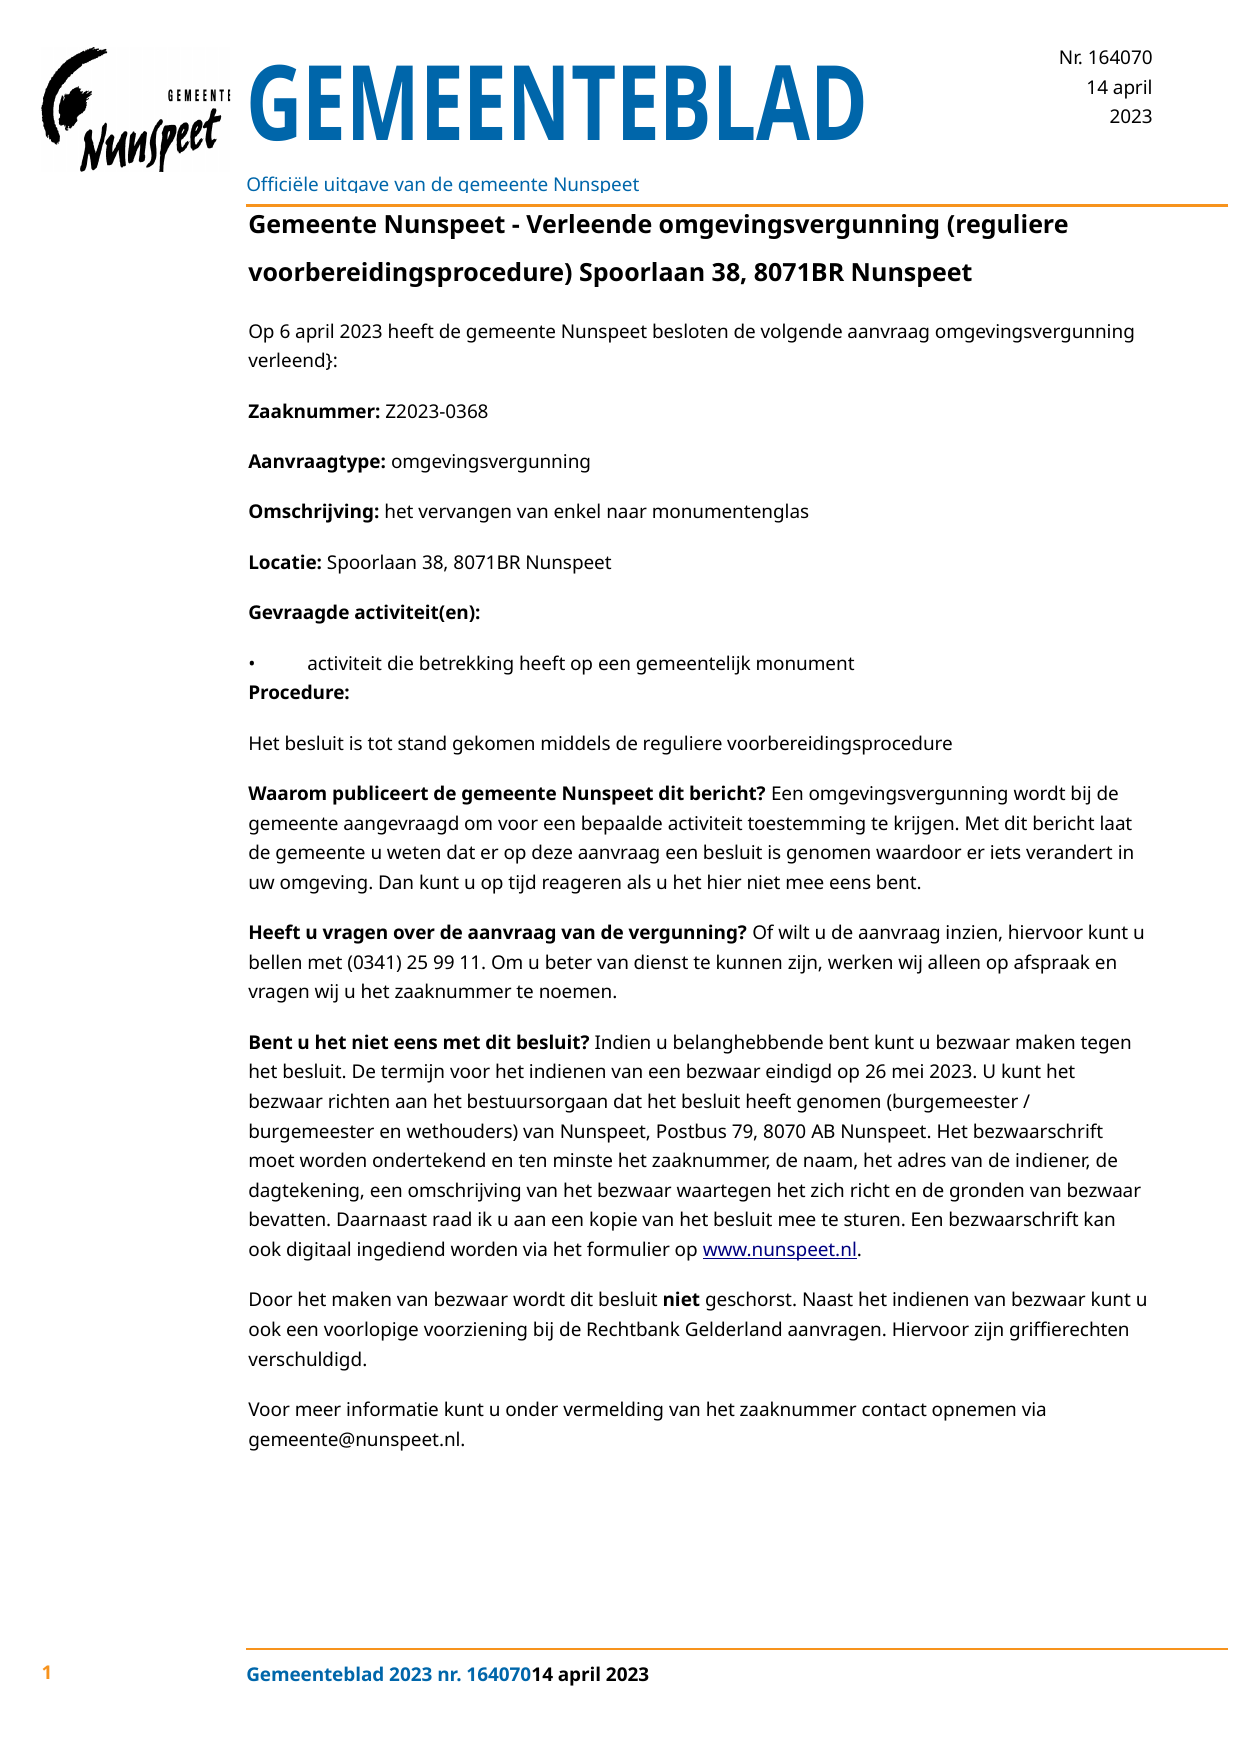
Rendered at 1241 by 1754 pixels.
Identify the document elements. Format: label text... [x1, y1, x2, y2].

list activiteit die betrekking heeft op een gemeentelijk monument [248, 650, 1152, 676]
text Omschrijving: het vervangen van enkel naar monumentenglas [248, 499, 1152, 524]
text Voor meer informatie kunt u onder vermelding van het zaaknummer contact opnemen via gemeente@nunspeet.nl. [248, 1396, 1152, 1452]
text Bent u het niet eens met dit besluit? Indien u belanghebbende bent kunt u bezwaar maken tegen het besluit. De termijn voor het indienen van een bezwaar eindigd op 26 mei 2023. U kunt het bezwaar richten aan het bestuursorgaan dat het besluit heeft genomen (burgemeester / burgemeester en wethouders) van Nunspeet, Postbus 79, 8070 AB Nunspeet. Het bezwaarschrift moet worden ondertekend en ten minste het zaaknummer, de naam, het adres van de indiener, de dagtekening, een omschrijving van het bezwaar waartegen het zich richt en de gronden van bezwaar bevatten. Daarnaast raad ik u aan een kopie van het besluit mee te sturen. Een bezwaarschrift kan ook digitaal ingediend worden via het formulier op www.nunspeet.nl. [248, 1029, 1152, 1262]
text Het besluit is tot stand gekomen middels de reguliere voorbereidingsprocedure [248, 730, 1152, 756]
text Door het maken van bezwaar wordt dit besluit niet geschorst. Naast het indienen van bezwaar kunt u ook een voorlopige voorziening bij de Rechtbank Gelderland aanvragen. Hiervoor zijn griffierechten verschuldigd. [248, 1287, 1152, 1372]
text Gemeente Nunspeet - Verleende omgevingsvergunning (reguliere voorbereidingsprocedure) Spoorlaan 38, 8071BR Nunspeet [248, 207, 1152, 288]
text Op 6 april 2023 heeft de gemeente Nunspeet besloten de volgende aanvraag omgevingsvergunning verleend}: [248, 318, 1152, 373]
text Procedure: [248, 679, 1152, 705]
text Locatie: Spoorlaan 38, 8071BR Nunspeet [248, 549, 1152, 575]
text Waarom publiceert de gemeente Nunspeet dit bericht? Een omgevingsvergunning wordt bij de gemeente aangevraagd om voor een bepaalde activiteit toestemming te krijgen. Met dit bericht laat de gemeente u weten dat er op deze aanvraag een besluit is genomen waardoor er iets verandert in uw omgeving. Dan kunt u op tijd reageren als u het hier niet mee eens bent. [248, 780, 1152, 895]
text Heeft u vragen over de aanvraag van de vergunning? Of wilt u de aanvraag inzien, hiervoor kunt u bellen met (0341) 25 99 11. Om u beter van dienst te kunnen zijn, werken wij alleen op afspraak en vragen wij u het zaaknummer te noemen. [248, 919, 1152, 1004]
picture [41, 47, 231, 172]
text Gevraagde activiteit(en): [248, 599, 1152, 625]
text Zaaknummer: Z2023-0368 [248, 398, 1152, 424]
text Aanvraagtype: omgevingsvergunning [248, 448, 1152, 474]
